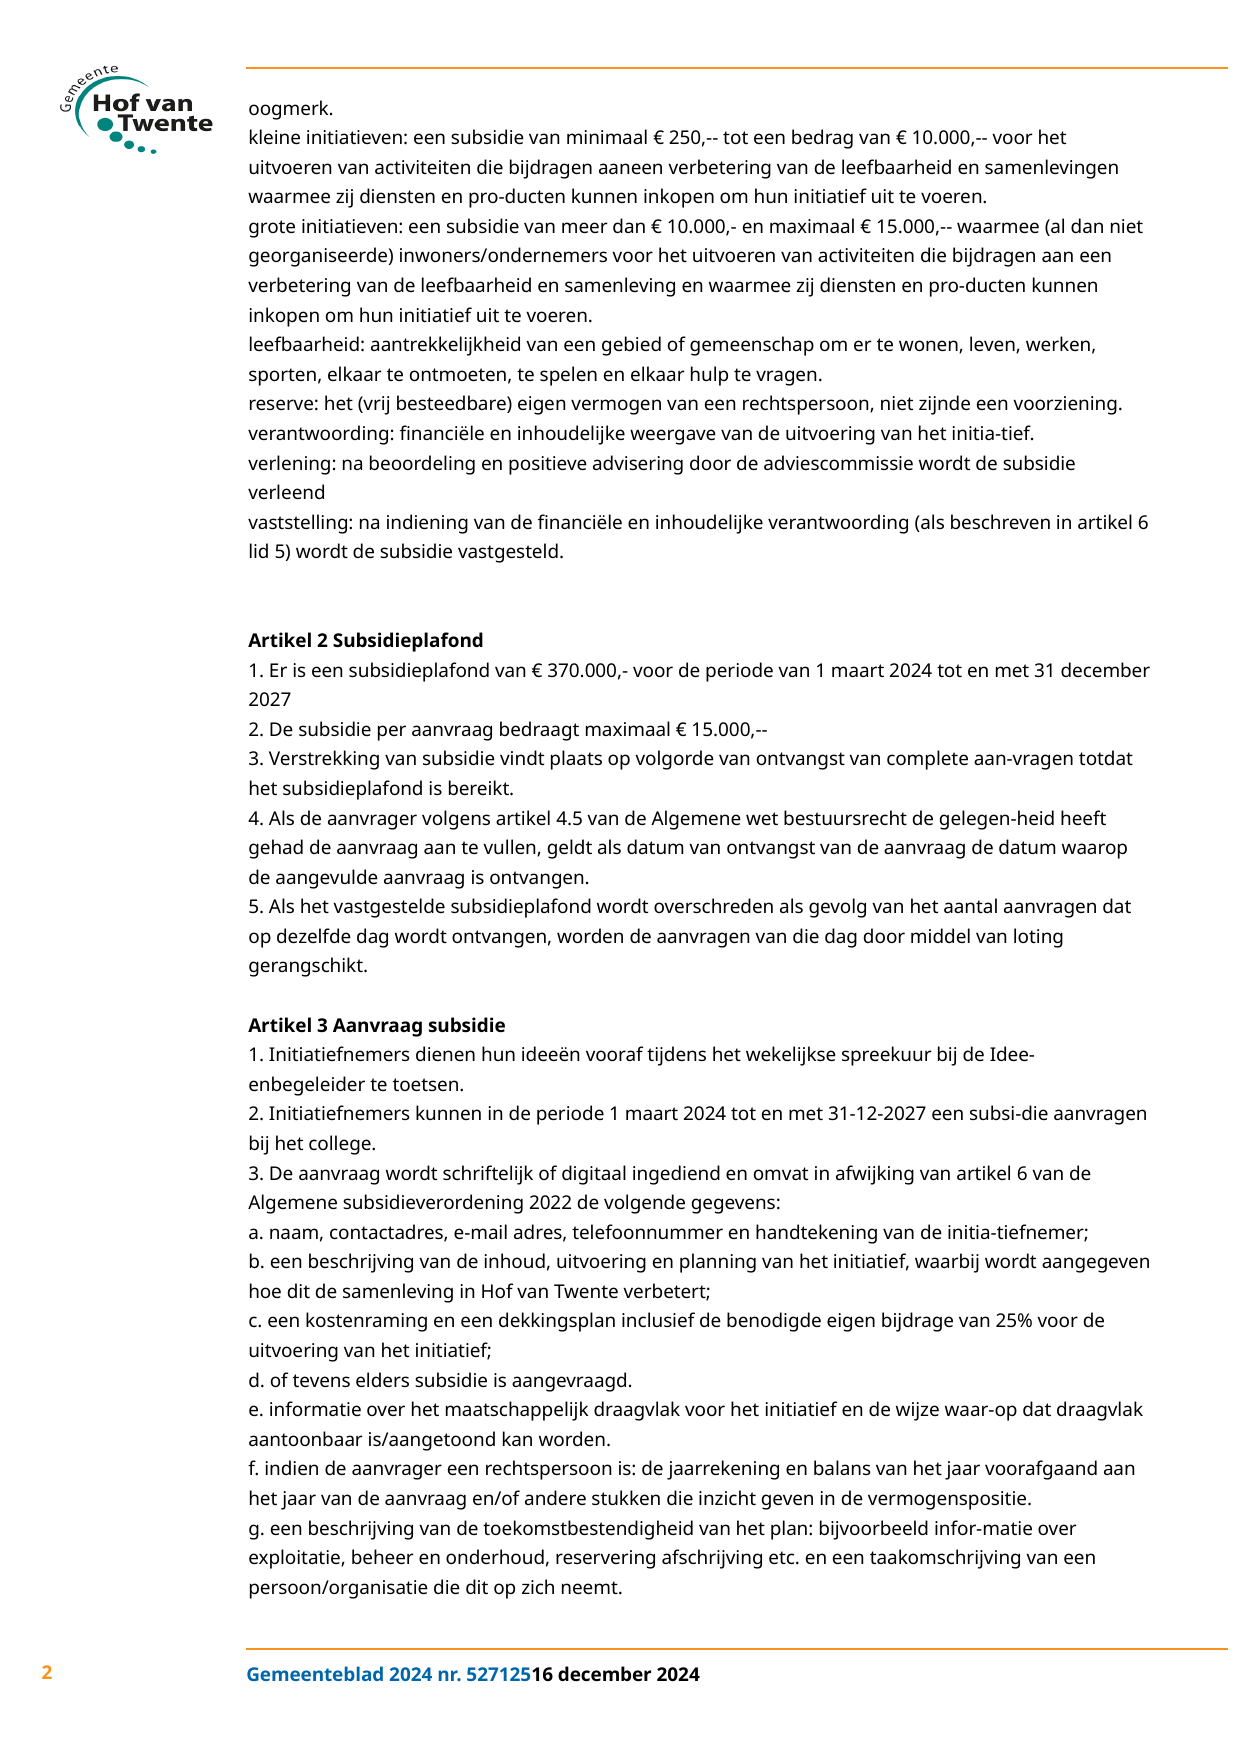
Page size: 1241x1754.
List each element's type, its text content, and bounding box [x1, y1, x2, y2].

text e. informatie over het maatschappelijk draagvlak voor het initiatief en de wijze waar-op dat draagvlak aantoonbaar is/aangetoond kan worden. [248, 1396, 1152, 1452]
text 2. Initiatiefnemers kunnen in de periode 1 maart 2024 tot en met 31-12-2027 een subsi-die aanvragen bij het college. [248, 1101, 1152, 1156]
text verlening: na beoordeling en positieve advisering door de adviescommissie wordt de subsidie verleend [248, 450, 1152, 505]
text 1. Er is een subsidieplafond van € 370.000,- voor de periode van 1 maart 2024 tot en met 31 december 2027 [248, 657, 1152, 712]
text oogmerk. [248, 95, 1152, 121]
text grote initiatieven: een subsidie van meer dan € 10.000,- en maximaal € 15.000,-- waarmee (al dan niet georganiseerde) inwoners/ondernemers voor het uitvoeren van activiteiten die bijdragen aan een verbetering van de leefbaarheid en samenleving en waarmee zij diensten en pro-ducten kunnen inkopen om hun initiatief uit te voeren. [248, 213, 1152, 328]
text leefbaarheid: aantrekkelijkheid van een gebied of gemeenschap om er te wonen, leven, werken, sporten, elkaar te ontmoeten, te spelen en elkaar hulp te vragen. [248, 331, 1152, 387]
text 3. De aanvraag wordt schriftelijk of digitaal ingediend en omvat in afwijking van artikel 6 van de Algemene subsidieverordening 2022 de volgende gegevens: [248, 1160, 1152, 1215]
text b. een beschrijving van de inhoud, uitvoering en planning van het initiatief, waarbij wordt aangegeven hoe dit de samenleving in Hof van Twente verbetert; [248, 1248, 1152, 1304]
text c. een kostenraming en een dekkingsplan inclusief de benodigde eigen bijdrage van 25% voor de uitvoering van het initiatief; [248, 1308, 1152, 1363]
text kleine initiatieven: een subsidie van minimaal € 250,-- tot een bedrag van € 10.000,-- voor het uitvoeren van activiteiten die bijdragen aaneen verbetering van de leefbaarheid en samenlevingen waarmee zij diensten en pro-ducten kunnen inkopen om hun initiatief uit te voeren. [248, 124, 1152, 209]
text verantwoording: financiële en inhoudelijke weergave van de uitvoering van het initia-tief. [248, 420, 1152, 446]
text Artikel 3 Aanvraag subsidie [248, 1012, 1152, 1038]
text a. naam, contactadres, e-mail adres, telefoonnummer en handtekening van de initia-tiefnemer; [248, 1219, 1152, 1245]
text vaststelling: na indiening van de financiële en inhoudelijke verantwoording (als beschreven in artikel 6 lid 5) wordt de subsidie vastgesteld. [248, 509, 1152, 564]
text 5. Als het vastgestelde subsidieplafond wordt overschreden als gevolg van het aantal aanvragen dat op dezelfde dag wordt ontvangen, worden de aanvragen van die dag door middel van loting gerangschikt. [248, 893, 1152, 978]
text g. een beschrijving van de toekomstbestendigheid van het plan: bijvoorbeeld infor-matie over exploitatie, beheer en onderhoud, reservering afschrijving etc. en een taakomschrijving van een persoon/organisatie die dit op zich neemt. [248, 1515, 1152, 1600]
text 3. Verstrekking van subsidie vindt plaats op volgorde van ontvangst van complete aan-vragen totdat het subsidieplafond is bereikt. [248, 746, 1152, 801]
text 4. Als de aanvrager volgens artikel 4.5 van de Algemene wet bestuursrecht de gelegen-heid heeft gehad de aanvraag aan te vullen, geldt als datum van ontvangst van de aanvraag de datum waarop de aangevulde aanvraag is ontvangen. [248, 805, 1152, 890]
text 1. Initiatiefnemers dienen hun ideeën vooraf tijdens het wekelijkse spreekuur bij de Idee-enbegeleider te toetsen. [248, 1041, 1152, 1097]
picture [41, 47, 231, 172]
text d. of tevens elders subsidie is aangevraagd. [248, 1367, 1152, 1393]
text 2. De subsidie per aanvraag bedraagt maximaal € 15.000,-- [248, 716, 1152, 742]
text f. indien de aanvrager een rechtspersoon is: de jaarrekening en balans van het jaar voorafgaand aan het jaar van de aanvraag en/of andere stukken die inzicht geven in de vermogenspositie. [248, 1456, 1152, 1511]
text reserve: het (vrij besteedbare) eigen vermogen van een rechtspersoon, niet zijnde een voorziening. [248, 391, 1152, 416]
text Artikel 2 Subsidieplafond [248, 627, 1152, 653]
